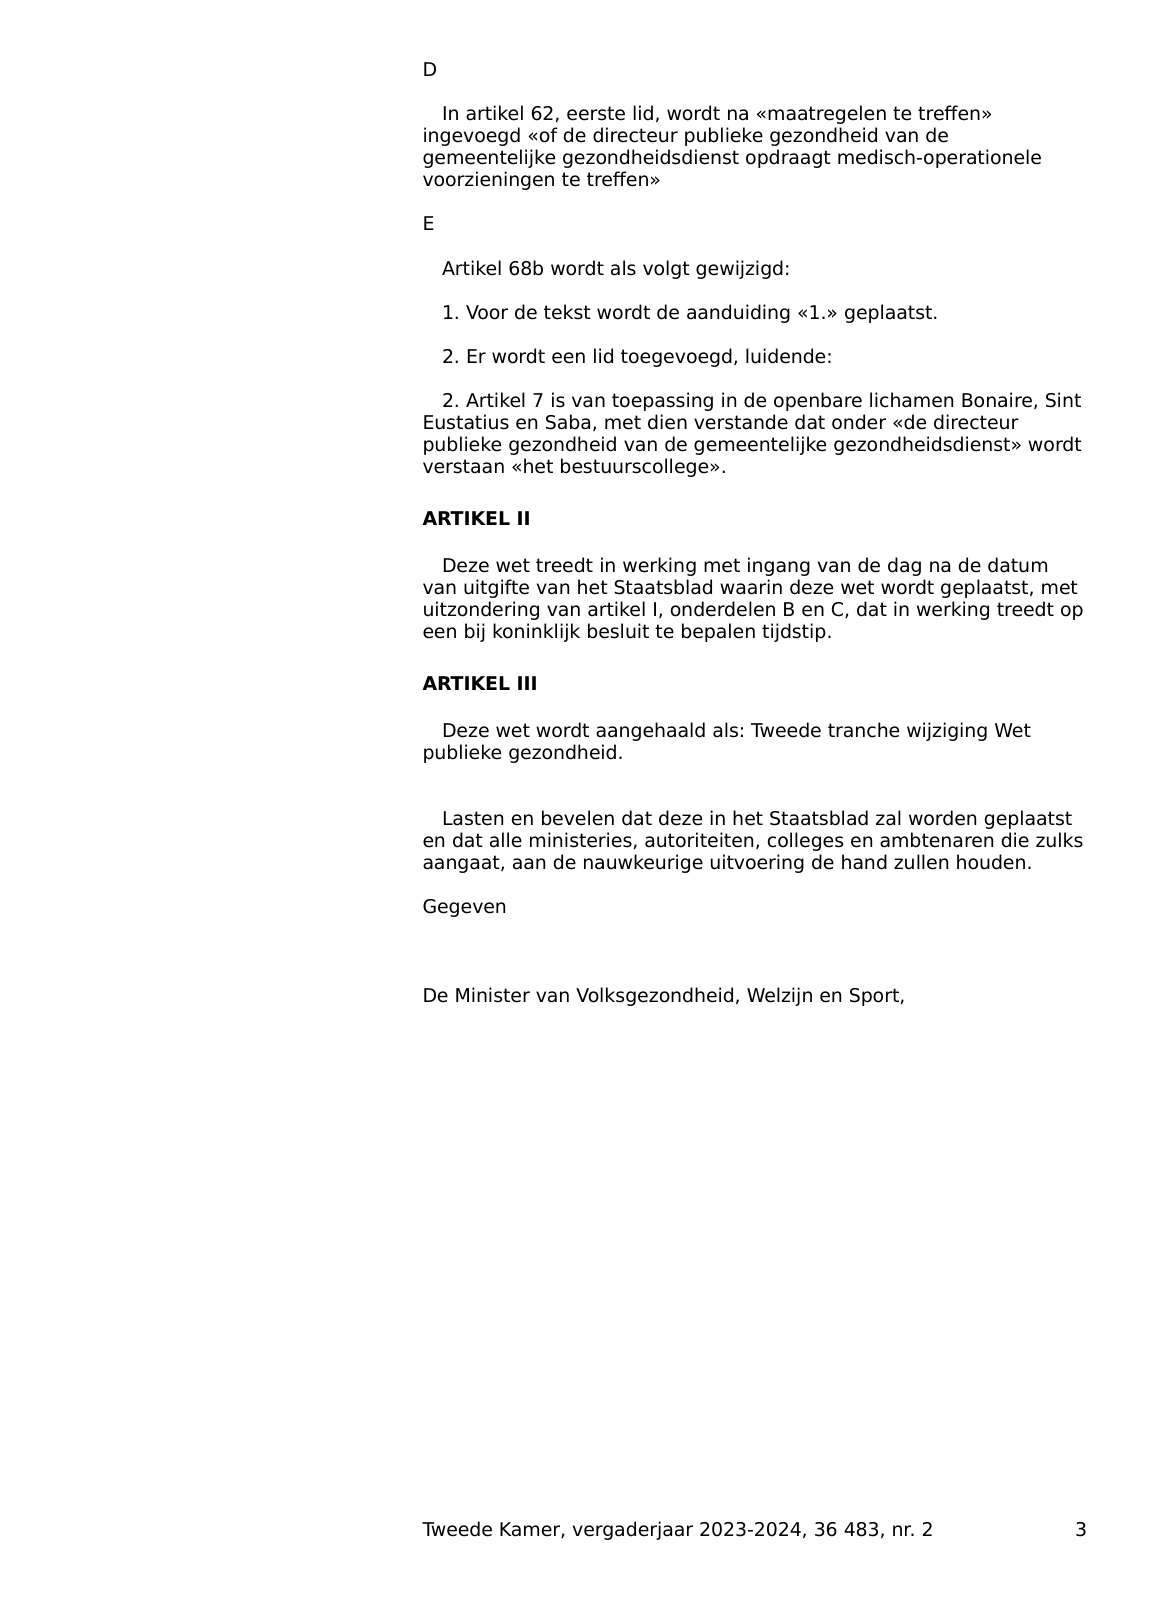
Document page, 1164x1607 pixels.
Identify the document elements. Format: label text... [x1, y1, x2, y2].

text 1. Voor de tekst wordt de aanduiding «1.» geplaatst. [422, 302, 1087, 324]
subtitle ARTIKEL III [422, 673, 1087, 695]
subtitle ARTIKEL II [422, 508, 1087, 530]
text Deze wet treedt in werking met ingang van de dag na de datum van uitgifte van het Staatsblad waarin deze wet wordt geplaatst, met uitzondering van artikel I, onderdelen B en C, dat in werking treedt op een bij koninklijk besluit te bepalen tijdstip. [422, 555, 1087, 643]
text Gegeven [422, 896, 1087, 918]
text Lasten en bevelen dat deze in het Staatsblad zal worden geplaatst en dat alle ministeries, autoriteiten, colleges en ambtenaren die zulks aangaat, aan de nauwkeurige uitvoering de hand zullen houden. [422, 808, 1087, 874]
text Deze wet wordt aangehaald als: Tweede tranche wijziging Wet publieke gezondheid. [422, 720, 1087, 764]
text D [422, 59, 1087, 81]
text De Minister van Volksgezondheid, Welzijn en Sport, [422, 985, 1087, 1007]
text In artikel 62, eerste lid, wordt na «maatregelen te treffen» ingevoegd «of de directeur publieke gezondheid van de gemeentelijke gezondheidsdienst opdraagt medisch-operationele voorzieningen te treffen» [422, 103, 1087, 191]
text E [422, 213, 1087, 235]
text Artikel 68b wordt als volgt gewijzigd: [422, 257, 1087, 279]
text 2. Artikel 7 is van toepassing in de openbare lichamen Bonaire, Sint Eustatius en Saba, met dien verstande dat onder «de directeur publieke gezondheid van de gemeentelijke gezondheidsdienst» wordt verstaan «het bestuurscollege». [422, 390, 1087, 478]
text 2. Er wordt een lid toegevoegd, luidende: [422, 346, 1087, 368]
